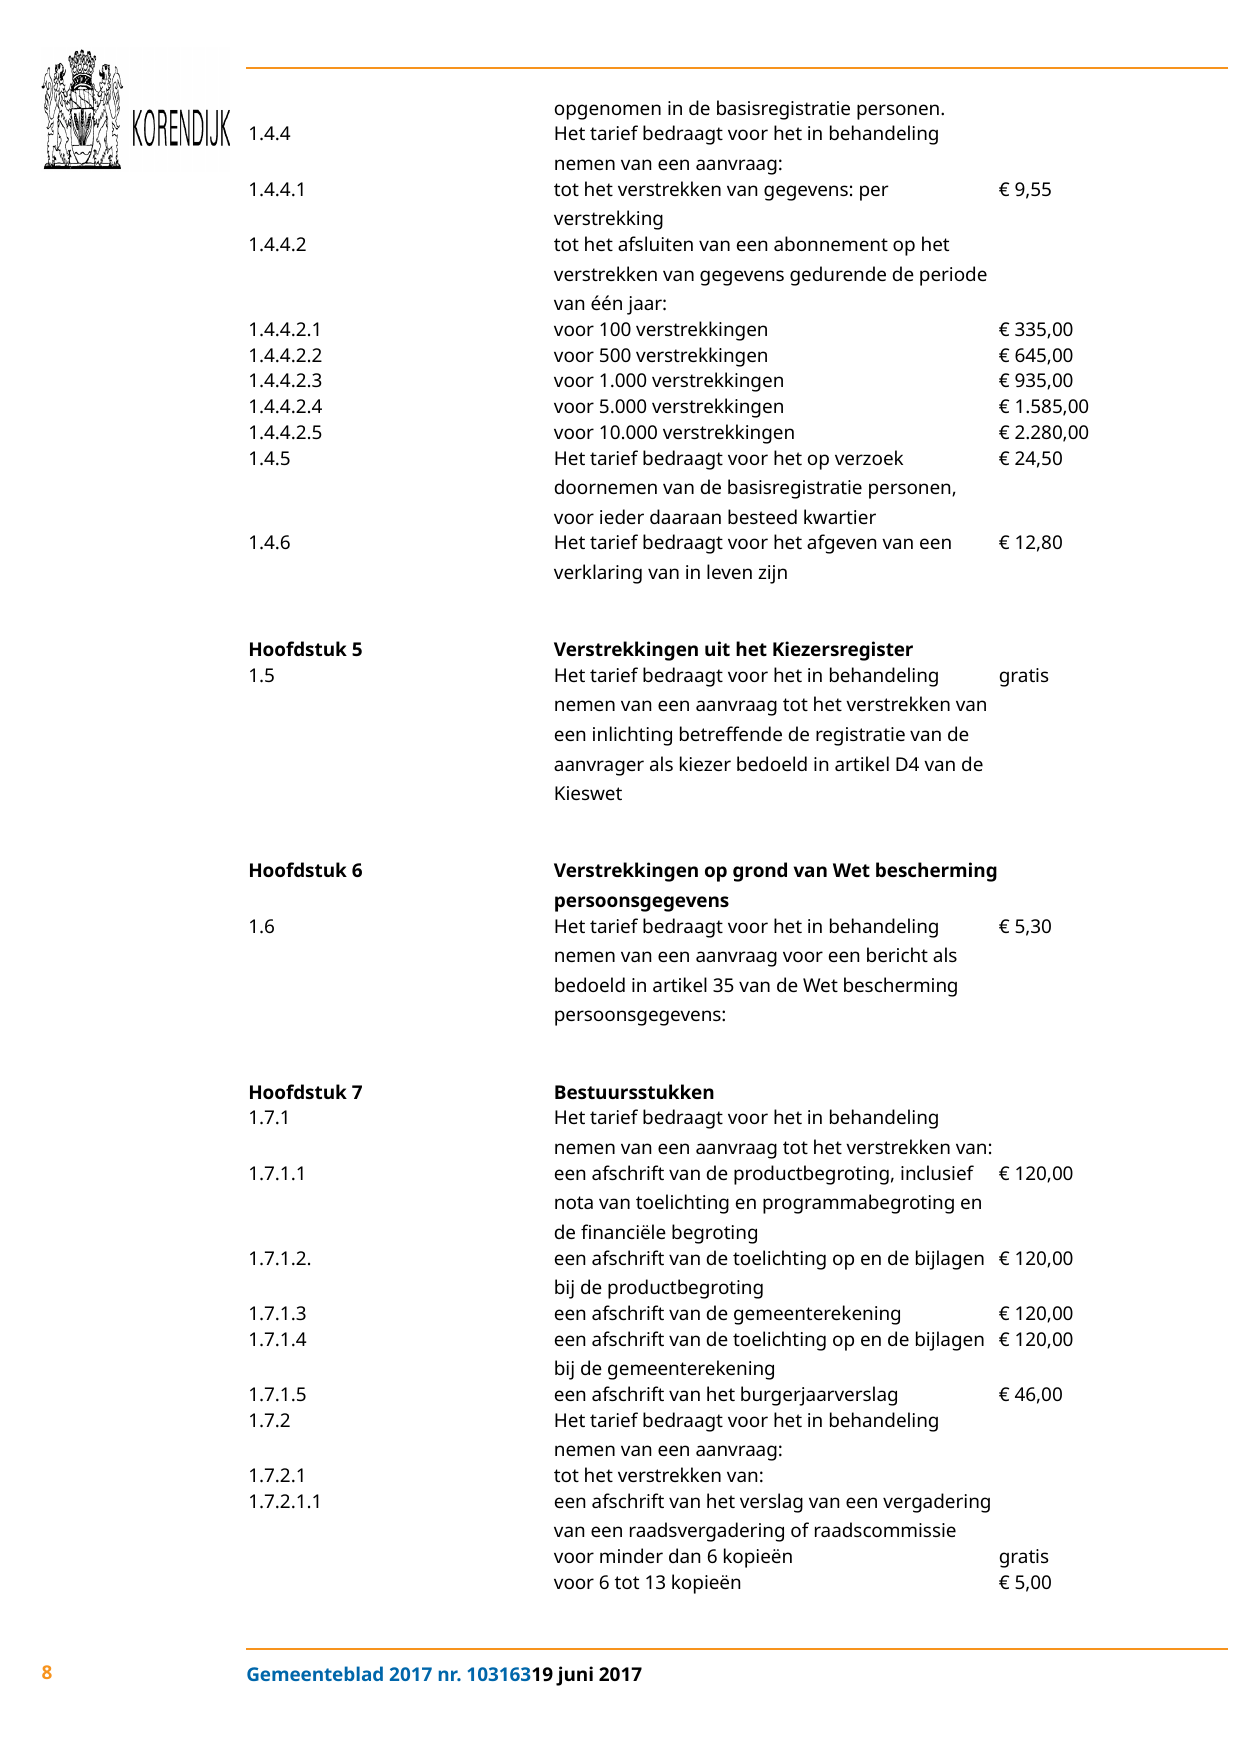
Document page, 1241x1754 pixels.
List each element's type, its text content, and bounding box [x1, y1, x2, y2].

table_cell [999, 806, 1152, 832]
table_cell 1.7.1.1 [248, 1160, 554, 1245]
table_cell € 120,00 [999, 1326, 1152, 1381]
table_cell voor 5.000 verstrekkingen [554, 393, 999, 419]
table_cell [999, 611, 1152, 636]
table_cell [248, 585, 554, 611]
table_cell voor 1.000 verstrekkingen [554, 368, 999, 393]
table_cell [999, 1462, 1152, 1488]
table_cell tot het afsluiten van een abonnement op het verstrekken van gegevens gedurende de periode van één jaar: [554, 231, 999, 316]
table_cell Hoofdstuk 6 [248, 858, 554, 913]
table_cell [248, 611, 554, 636]
table_cell € 120,00 [999, 1300, 1152, 1326]
table_cell [999, 95, 1152, 121]
table_cell 1.7.2 [248, 1407, 554, 1462]
table_cell 1.4.4.2 [248, 231, 554, 316]
table_cell [999, 832, 1152, 858]
table_cell [999, 1407, 1152, 1462]
table_cell gratis [999, 1543, 1152, 1569]
table_cell [999, 1105, 1152, 1160]
table_cell 1.7.2.1 [248, 1462, 554, 1488]
table_cell 1.4.6 [248, 530, 554, 585]
table_cell [999, 636, 1152, 662]
table_cell [999, 121, 1152, 176]
table_cell tot het verstrekken van gegevens: per verstrekking [554, 176, 999, 231]
table_cell 1.4.4.2.1 [248, 316, 554, 342]
table_cell [999, 1488, 1152, 1543]
table_cell een afschrift van de toelichting op en de bijlagen bij de gemeenterekening [554, 1326, 999, 1381]
table_cell 1.4.4.2.3 [248, 368, 554, 393]
table_cell een afschrift van de productbegroting, inclusief nota van toelichting en programmabegroting en de financiële begroting [554, 1160, 999, 1245]
table_cell Het tarief bedraagt voor het afgeven van een verklaring van in leven zijn [554, 530, 999, 585]
table_cell Het tarief bedraagt voor het in behandeling nemen van een aanvraag: [554, 121, 999, 176]
table_cell € 935,00 [999, 368, 1152, 393]
table_cell Het tarief bedraagt voor het in behandeling nemen van een aanvraag voor een bericht als bedoeld in artikel 35 van de Wet bescherming persoonsgegevens: [554, 913, 999, 1027]
table_cell [248, 95, 554, 121]
table_cell [999, 1028, 1152, 1053]
table_cell tot het verstrekken van: [554, 1462, 999, 1488]
table_cell voor 100 verstrekkingen [554, 316, 999, 342]
table_cell Het tarief bedraagt voor het in behandeling nemen van een aanvraag: [554, 1407, 999, 1462]
table_cell [248, 1053, 554, 1079]
table_cell Hoofdstuk 5 [248, 636, 554, 662]
table_cell € 9,55 [999, 176, 1152, 231]
table_cell € 335,00 [999, 316, 1152, 342]
table_cell voor 10.000 verstrekkingen [554, 419, 999, 445]
table_cell 1.7.1.5 [248, 1381, 554, 1407]
table_cell € 5,30 [999, 913, 1152, 1027]
table_cell [248, 1028, 554, 1053]
table_cell [999, 585, 1152, 611]
table_cell [554, 585, 999, 611]
table_cell Hoofdstuk 7 [248, 1079, 554, 1104]
table_cell [554, 1028, 999, 1053]
table_cell 1.7.1.2. [248, 1245, 554, 1300]
table_cell € 120,00 [999, 1245, 1152, 1300]
table_cell Verstrekkingen op grond van Wet bescherming persoonsgegevens [554, 858, 999, 913]
table_cell [999, 858, 1152, 913]
table_cell [554, 1053, 999, 1079]
table_cell [248, 1569, 554, 1595]
table_cell Het tarief bedraagt voor het in behandeling nemen van een aanvraag tot het verstrekken van: [554, 1105, 999, 1160]
table_cell Bestuursstukken [554, 1079, 999, 1104]
table_cell € 2.280,00 [999, 419, 1152, 445]
table_cell Verstrekkingen uit het Kiezersregister [554, 636, 999, 662]
table_cell 1.7.1.4 [248, 1326, 554, 1381]
table_cell opgenomen in de basisregistratie personen. [554, 95, 999, 121]
table_cell [248, 1543, 554, 1569]
table_cell 1.5 [248, 662, 554, 806]
table_cell € 5,00 [999, 1569, 1152, 1595]
table_cell [248, 806, 554, 832]
table_cell 1.4.4.2.5 [248, 419, 554, 445]
table_cell 1.4.5 [248, 445, 554, 529]
table_cell 1.4.4.2.4 [248, 393, 554, 419]
table_cell € 120,00 [999, 1160, 1152, 1245]
table_cell [999, 231, 1152, 316]
table_cell een afschrift van het burgerjaarverslag [554, 1381, 999, 1407]
table_cell voor 6 tot 13 kopieën [554, 1569, 999, 1595]
table_cell Het tarief bedraagt voor het in behandeling nemen van een aanvraag tot het verstrekken van een inlichting betreffende de registratie van de aanvrager als kiezer bedoeld in artikel D4 van de Kieswet [554, 662, 999, 806]
table_cell 1.4.4.1 [248, 176, 554, 231]
table_cell € 46,00 [999, 1381, 1152, 1407]
table_cell 1.4.4 [248, 121, 554, 176]
table_cell € 645,00 [999, 342, 1152, 367]
table_cell Het tarief bedraagt voor het op verzoek doornemen van de basisregistratie personen, voor ieder daaraan besteed kwartier [554, 445, 999, 529]
table_cell € 24,50 [999, 445, 1152, 529]
table_cell [999, 1053, 1152, 1079]
table_cell 1.7.1 [248, 1105, 554, 1160]
table_cell een afschrift van de gemeenterekening [554, 1300, 999, 1326]
table_cell [554, 806, 999, 832]
table_cell een afschrift van het verslag van een vergadering van een raadsvergadering of raadscommissie [554, 1488, 999, 1543]
table_cell voor 500 verstrekkingen [554, 342, 999, 367]
table_cell gratis [999, 662, 1152, 806]
table_cell voor minder dan 6 kopieën [554, 1543, 999, 1569]
table_cell [554, 611, 999, 636]
table_cell 1.4.4.2.2 [248, 342, 554, 367]
table_cell een afschrift van de toelichting op en de bijlagen bij de productbegroting [554, 1245, 999, 1300]
table_cell € 1.585,00 [999, 393, 1152, 419]
table_cell [999, 1079, 1152, 1104]
table_cell [248, 832, 554, 858]
table_cell € 12,80 [999, 530, 1152, 585]
table_cell 1.7.1.3 [248, 1300, 554, 1326]
table_cell 1.7.2.1.1 [248, 1488, 554, 1543]
table_cell [554, 832, 999, 858]
table_cell 1.6 [248, 913, 554, 1027]
picture [41, 47, 231, 172]
